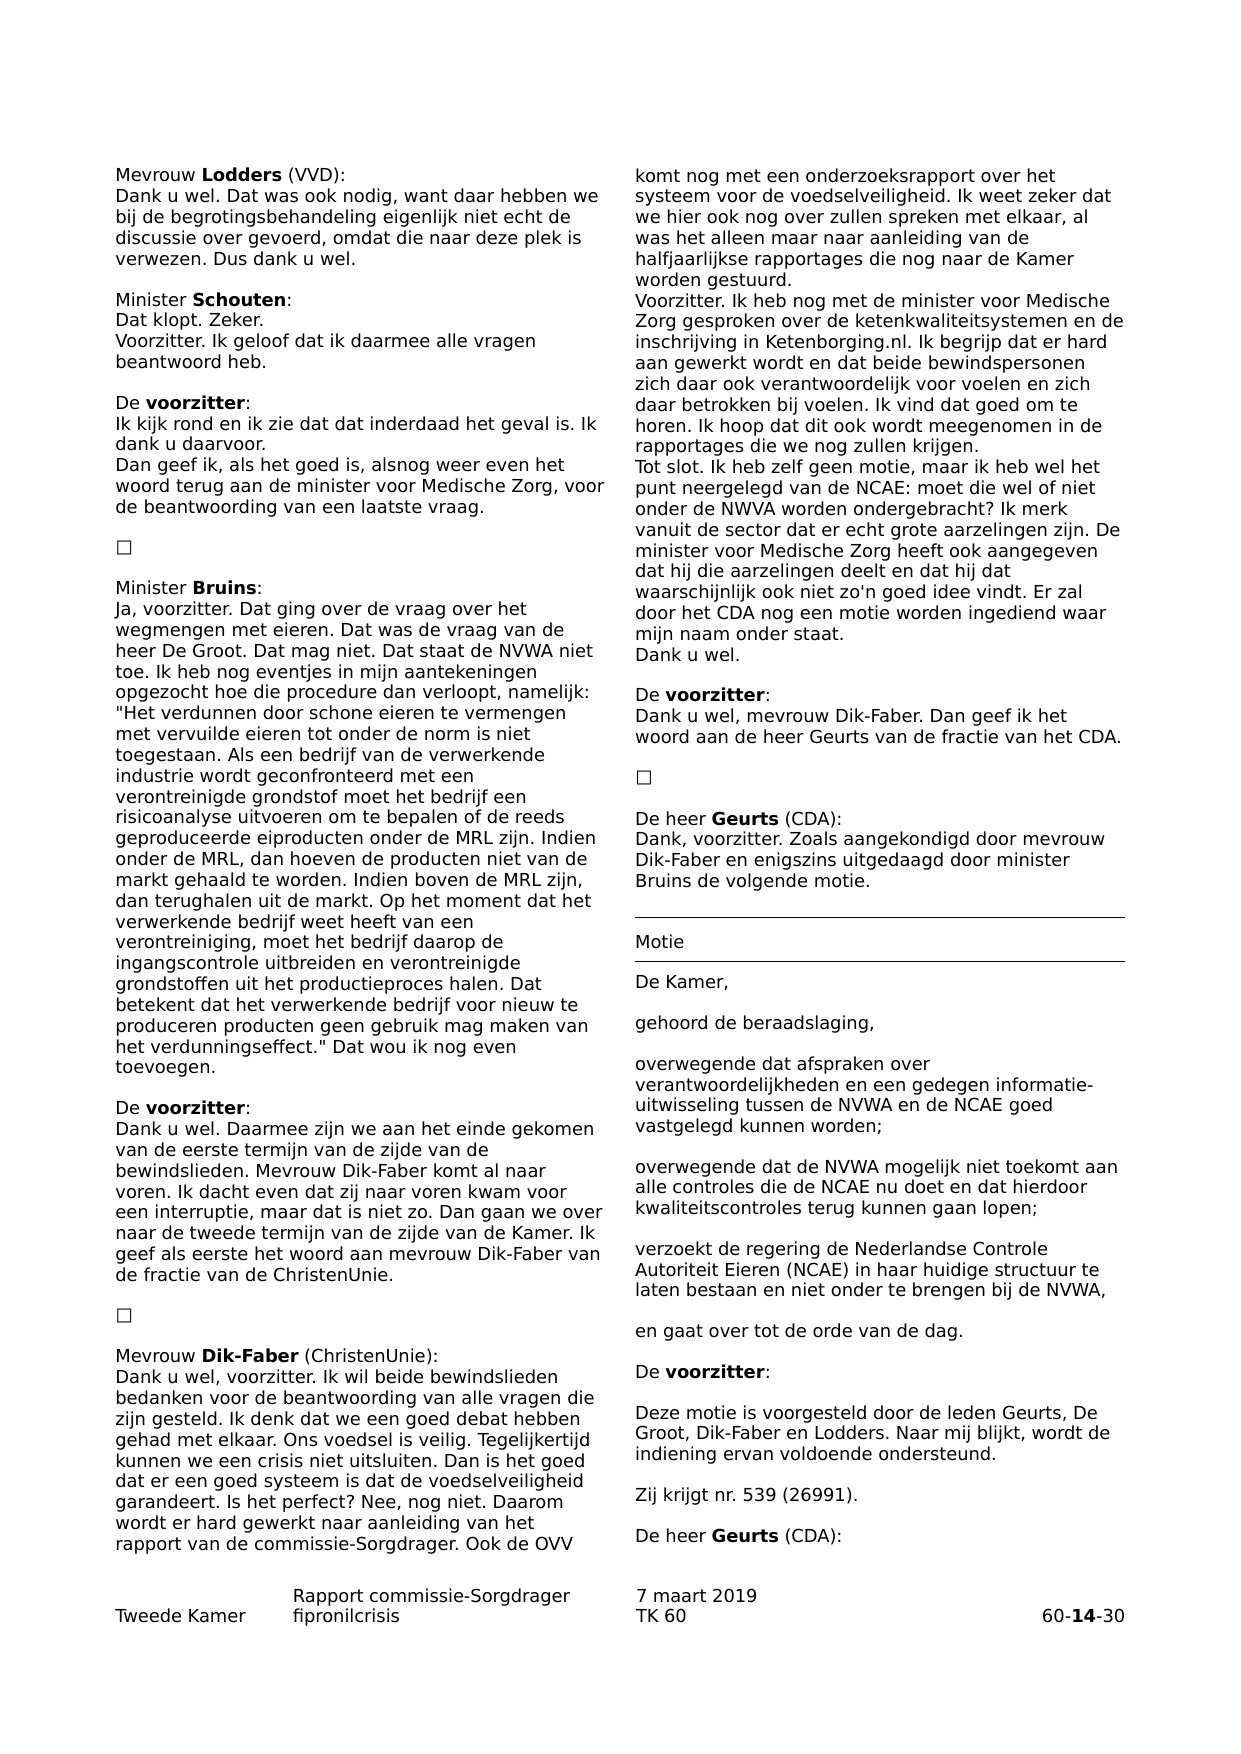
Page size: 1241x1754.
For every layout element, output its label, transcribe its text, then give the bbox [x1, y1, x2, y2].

text Dank u wel. [635, 644, 1125, 665]
text ⬜ [115, 1306, 605, 1326]
text De heer Geurts (CDA): [635, 808, 1125, 829]
text komt nog met een onderzoeksrapport over het systeem voor de voedselveiligheid. Ik weet zeker dat we hier ook nog over zullen spreken met elkaar, al was het alleen maar naar aanleiding van de halfjaarlijkse rapportages die nog naar de Kamer worden gestuurd. [635, 165, 1125, 290]
text De voorzitter: [635, 685, 1125, 706]
text Dank u wel. Daarmee zijn we aan het einde gekomen van de eerste termijn van de zijde van de bewindslieden. Mevrouw Dik-Faber komt al naar voren. Ik dacht even dat zij naar voren kwam voor een interruptie, maar dat is niet zo. Dan gaan we over naar de tweede termijn van de zijde van de Kamer. Ik geef als eerste het woord aan mevrouw Dik-Faber van de fractie van de ChristenUnie. [115, 1119, 605, 1286]
text Mevrouw Lodders (VVD): [115, 165, 605, 186]
text Dank u wel, voorzitter. Ik wil beide bewindslieden bedanken voor de beantwoording van alle vragen die zijn gesteld. Ik denk dat we een goed debat hebben gehad met elkaar. Ons voedsel is veilig. Tegelijkertijd kunnen we een crisis niet uitsluiten. Dan is het goed dat er een goed systeem is dat de voedselveiligheid garandeert. Is het perfect? Nee, nog niet. Daarom wordt er hard gewerkt naar aanleiding van het rapport van de commissie-Sorgdrager. Ook de OVV [115, 1367, 605, 1554]
text De Kamer, [635, 972, 1125, 993]
text Voorzitter. Ik geloof dat ik daarmee alle vragen beantwoord heb. [115, 331, 605, 373]
text gehoord de beraadslaging, [635, 1013, 1125, 1034]
text Dank, voorzitter. Zoals aangekondigd door mevrouw Dik-Faber en enigszins uitgedaagd door minister Bruins de volgende motie. [635, 829, 1125, 892]
text Minister Bruins: [115, 578, 605, 599]
text Zij krijgt nr. 539 (26991). [635, 1485, 1125, 1505]
text Dan geef ik, als het goed is, alsnog weer even het woord terug aan de minister voor Medische Zorg, voor de beantwoording van een laatste vraag. [115, 455, 605, 517]
text De voorzitter: [115, 393, 605, 413]
text Ik kijk rond en ik zie dat dat inderdaad het geval is. Ik dank u daarvoor. [115, 413, 605, 455]
text ⬜ [115, 537, 605, 558]
text en gaat over tot de orde van de dag. [635, 1321, 1125, 1342]
text verzoekt de regering de Nederlandse Controle Autoriteit Eieren (NCAE) in haar huidige structuur te laten bestaan en niet onder te brengen bij de NVWA, [635, 1239, 1125, 1301]
text Ja, voorzitter. Dat ging over de vraag over het wegmengen met eieren. Dat was de vraag van de heer De Groot. Dat mag niet. Dat staat de NVWA niet toe. Ik heb nog eventjes in mijn aantekeningen opgezocht hoe die procedure dan verloopt, namelijk: "Het verdunnen door schone eieren te vermengen met vervuilde eieren tot onder de norm is niet toegestaan. Als een bedrijf van de verwerkende industrie wordt geconfronteerd met een verontreinigde grondstof moet het bedrijf een risicoanalyse uitvoeren om te bepalen of de reeds geproduceerde eiproducten onder de MRL zijn. Indien onder de MRL, dan hoeven de producten niet van de markt gehaald te worden. Indien boven de MRL zijn, dan terughalen uit de markt. Op het moment dat het verwerkende bedrijf weet heeft van een verontreiniging, moet het bedrijf daarop de ingangscontrole uitbreiden en verontreinigde grondstoffen uit het productieproces halen. Dat betekent dat het verwerkende bedrijf voor nieuw te produceren producten geen gebruik mag maken van het verdunningseffect." Dat wou ik nog even toevoegen. [115, 599, 605, 1078]
text Dank u wel, mevrouw Dik-Faber. Dan geef ik het woord aan de heer Geurts van de fractie van het CDA. [635, 706, 1125, 748]
text overwegende dat afspraken over verantwoordelijkheden en een gedegen informatie-uitwisseling tussen de NVWA en de NCAE goed vastgelegd kunnen worden; [635, 1054, 1125, 1137]
text Motie [635, 932, 1125, 952]
text Dank u wel. Dat was ook nodig, want daar hebben we bij de begrotingsbehandeling eigenlijk niet echt de discussie over gevoerd, omdat die naar deze plek is verwezen. Dus dank u wel. [115, 186, 605, 269]
text Mevrouw Dik-Faber (ChristenUnie): [115, 1346, 605, 1367]
text Dat klopt. Zeker. [115, 310, 605, 331]
text Deze motie is voorgesteld door de leden Geurts, De Groot, Dik-Faber en Lodders. Naar mij blijkt, wordt de indiening ervan voldoende ondersteund. [635, 1402, 1125, 1465]
text Minister Schouten: [115, 289, 605, 310]
text Tot slot. Ik heb zelf geen motie, maar ik heb wel het punt neergelegd van de NCAE: moet die wel of niet onder de NWVA worden ondergebracht? Ik merk vanuit de sector dat er echt grote aarzelingen zijn. De minister voor Medische Zorg heeft ook aangegeven dat hij die aarzelingen deelt en dat hij dat waarschijnlijk ook niet zo'n goed idee vindt. Er zal door het CDA nog een motie worden ingediend waar mijn naam onder staat. [635, 457, 1125, 644]
text De heer Geurts (CDA): [635, 1525, 1125, 1546]
text overwegende dat de NVWA mogelijk niet toekomt aan alle controles die de NCAE nu doet en dat hierdoor kwaliteitscontroles terug kunnen gaan lopen; [635, 1157, 1125, 1219]
text De voorzitter: [115, 1098, 605, 1119]
text De voorzitter: [635, 1362, 1125, 1382]
text Voorzitter. Ik heb nog met de minister voor Medische Zorg gesproken over de ketenkwaliteitsystemen en de inschrijving in Ketenborging.nl. Ik begrijp dat er hard aan gewerkt wordt en dat beide bewindspersonen zich daar ook verantwoordelijk voor voelen en zich daar betrokken bij voelen. Ik vind dat goed om te horen. Ik hoop dat dit ook wordt meegenomen in de rapportages die we nog zullen krijgen. [635, 290, 1125, 457]
text ⬜ [635, 768, 1125, 788]
